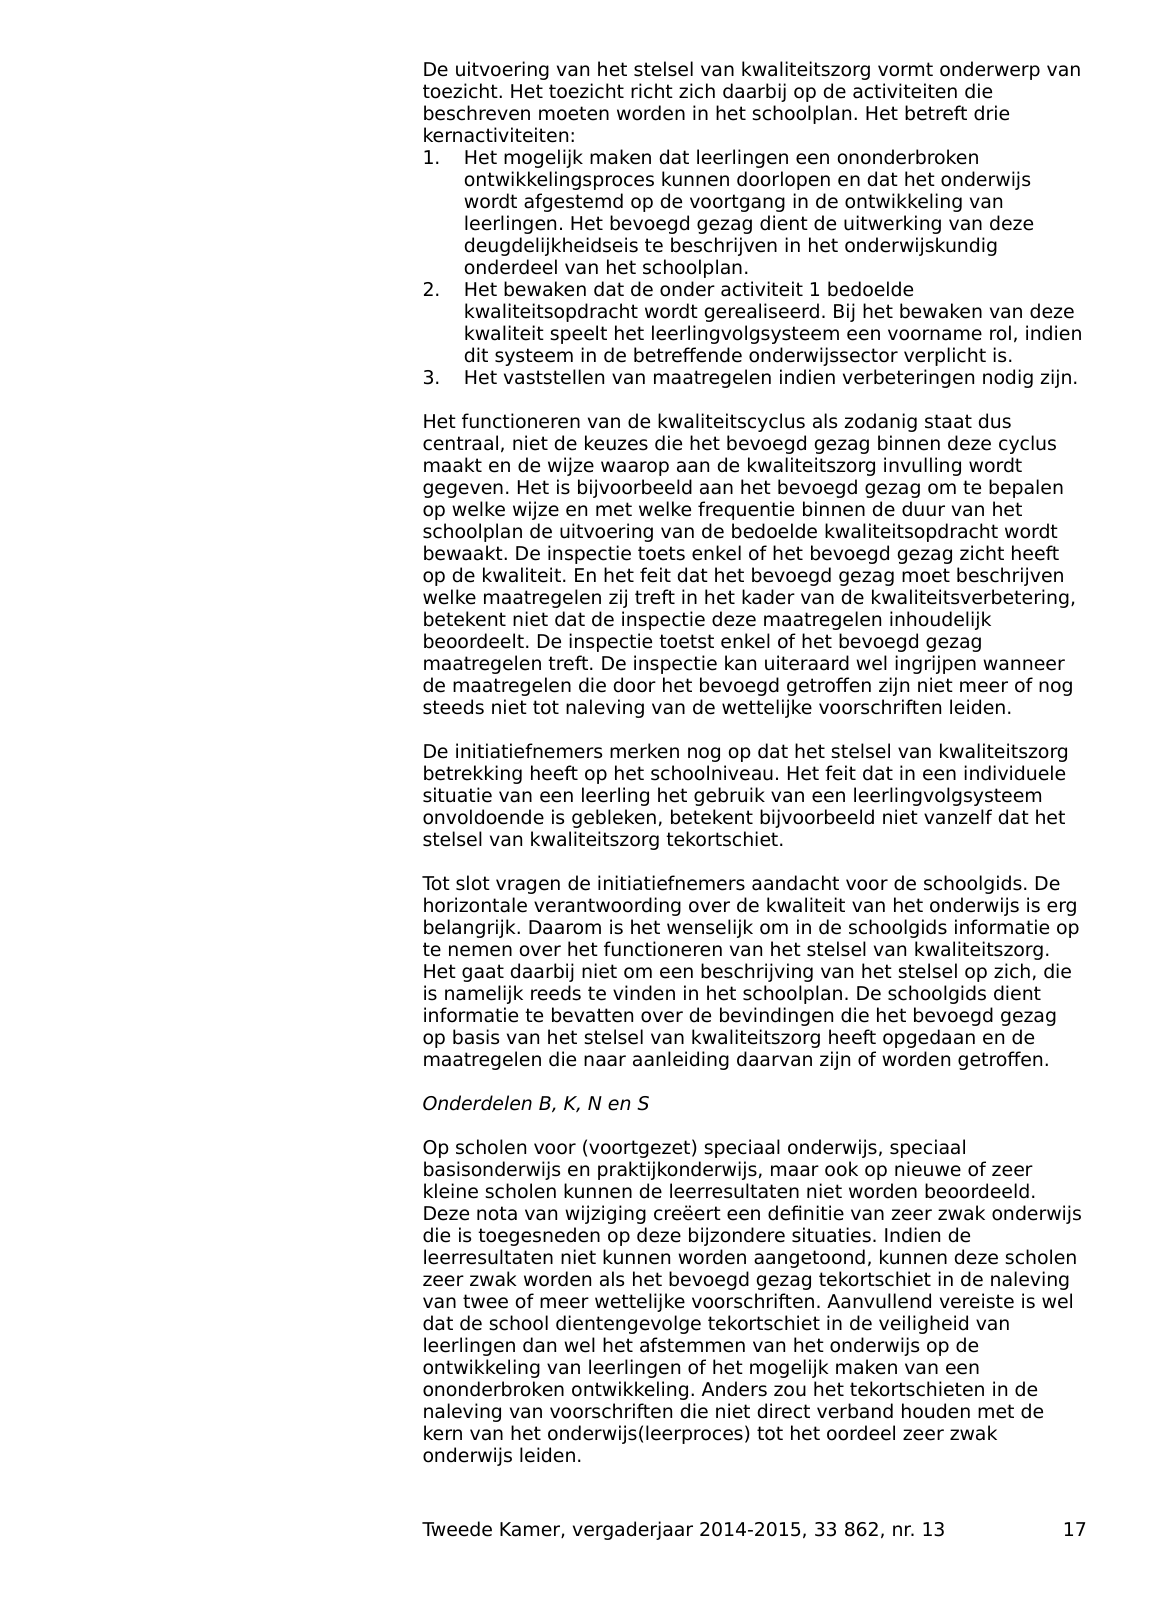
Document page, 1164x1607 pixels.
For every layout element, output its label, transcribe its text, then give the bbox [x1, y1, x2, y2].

text Tot slot vragen de initiatiefnemers aandacht voor de schoolgids. De horizontale verantwoording over de kwaliteit van het onderwijs is erg belangrijk. Daarom is het wenselijk om in de schoolgids informatie op te nemen over het functioneren van het stelsel van kwaliteitszorg. Het gaat daarbij niet om een beschrijving van het stelsel op zich, die is namelijk reeds te vinden in het schoolplan. De schoolgids dient informatie te bevatten over de bevindingen die het bevoegd gezag op basis van het stelsel van kwaliteitszorg heeft opgedaan en de maatregelen die naar aanleiding daarvan zijn of worden getroffen. [422, 873, 1087, 1071]
text Op scholen voor (voortgezet) speciaal onderwijs, speciaal basisonderwijs en praktijkonderwijs, maar ook op nieuwe of zeer kleine scholen kunnen de leerresultaten niet worden beoordeeld. Deze nota van wijziging creëert een definitie van zeer zwak onderwijs die is toegesneden op deze bijzondere situaties. Indien de leerresultaten niet kunnen worden aangetoond, kunnen deze scholen zeer zwak worden als het bevoegd gezag tekortschiet in de naleving van twee of meer wettelijke voorschriften. Aanvullend vereiste is wel dat de school dientengevolge tekortschiet in de veiligheid van leerlingen dan wel het afstemmen van het onderwijs op de ontwikkeling van leerlingen of het mogelijk maken van een ononderbroken ontwikkeling. Anders zou het tekortschieten in de naleving van voorschriften die niet direct verband houden met de kern van het onderwijs(leerproces) tot het oordeel zeer zwak onderwijs leiden. [422, 1137, 1087, 1467]
text Het functioneren van de kwaliteitscyclus als zodanig staat dus centraal, niet de keuzes die het bevoegd gezag binnen deze cyclus maakt en de wijze waarop aan de kwaliteitszorg invulling wordt gegeven. Het is bijvoorbeeld aan het bevoegd gezag om te bepalen op welke wijze en met welke frequentie binnen de duur van het schoolplan de uitvoering van de bedoelde kwaliteitsopdracht wordt bewaakt. De inspectie toets enkel of het bevoegd gezag zicht heeft op de kwaliteit. En het feit dat het bevoegd gezag moet beschrijven welke maatregelen zij treft in het kader van de kwaliteitsverbetering, betekent niet dat de inspectie deze maatregelen inhoudelijk beoordeelt. De inspectie toetst enkel of het bevoegd gezag maatregelen treft. De inspectie kan uiteraard wel ingrijpen wanneer de maatregelen die door het bevoegd getroffen zijn niet meer of nog steeds niet tot naleving van de wettelijke voorschriften leiden. [422, 411, 1087, 719]
text De uitvoering van het stelsel van kwaliteitszorg vormt onderwerp van toezicht. Het toezicht richt zich daarbij op de activiteiten die beschreven moeten worden in het schoolplan. Het betreft drie kernactiviteiten: [422, 59, 1087, 147]
text 2. Het bewaken dat de onder activiteit 1 bedoelde kwaliteitsopdracht wordt gerealiseerd. Bij het bewaken van deze kwaliteit speelt het leerlingvolgsysteem een voorname rol, indien dit systeem in de betreffende onderwijssector verplicht is. [422, 279, 1087, 367]
text De initiatiefnemers merken nog op dat het stelsel van kwaliteitszorg betrekking heeft op het schoolniveau. Het feit dat in een individuele situatie van een leerling het gebruik van een leerlingvolgsysteem onvoldoende is gebleken, betekent bijvoorbeeld niet vanzelf dat het stelsel van kwaliteitszorg tekortschiet. [422, 741, 1087, 851]
subtitle Onderdelen B, K, N en S [422, 1093, 1087, 1115]
text 3. Het vaststellen van maatregelen indien verbeteringen nodig zijn. [422, 367, 1087, 389]
text 1. Het mogelijk maken dat leerlingen een ononderbroken ontwikkelingsproces kunnen doorlopen en dat het onderwijs wordt afgestemd op de voortgang in de ontwikkeling van leerlingen. Het bevoegd gezag dient de uitwerking van deze deugdelijkheidseis te beschrijven in het onderwijskundig onderdeel van het schoolplan. [422, 147, 1087, 279]
